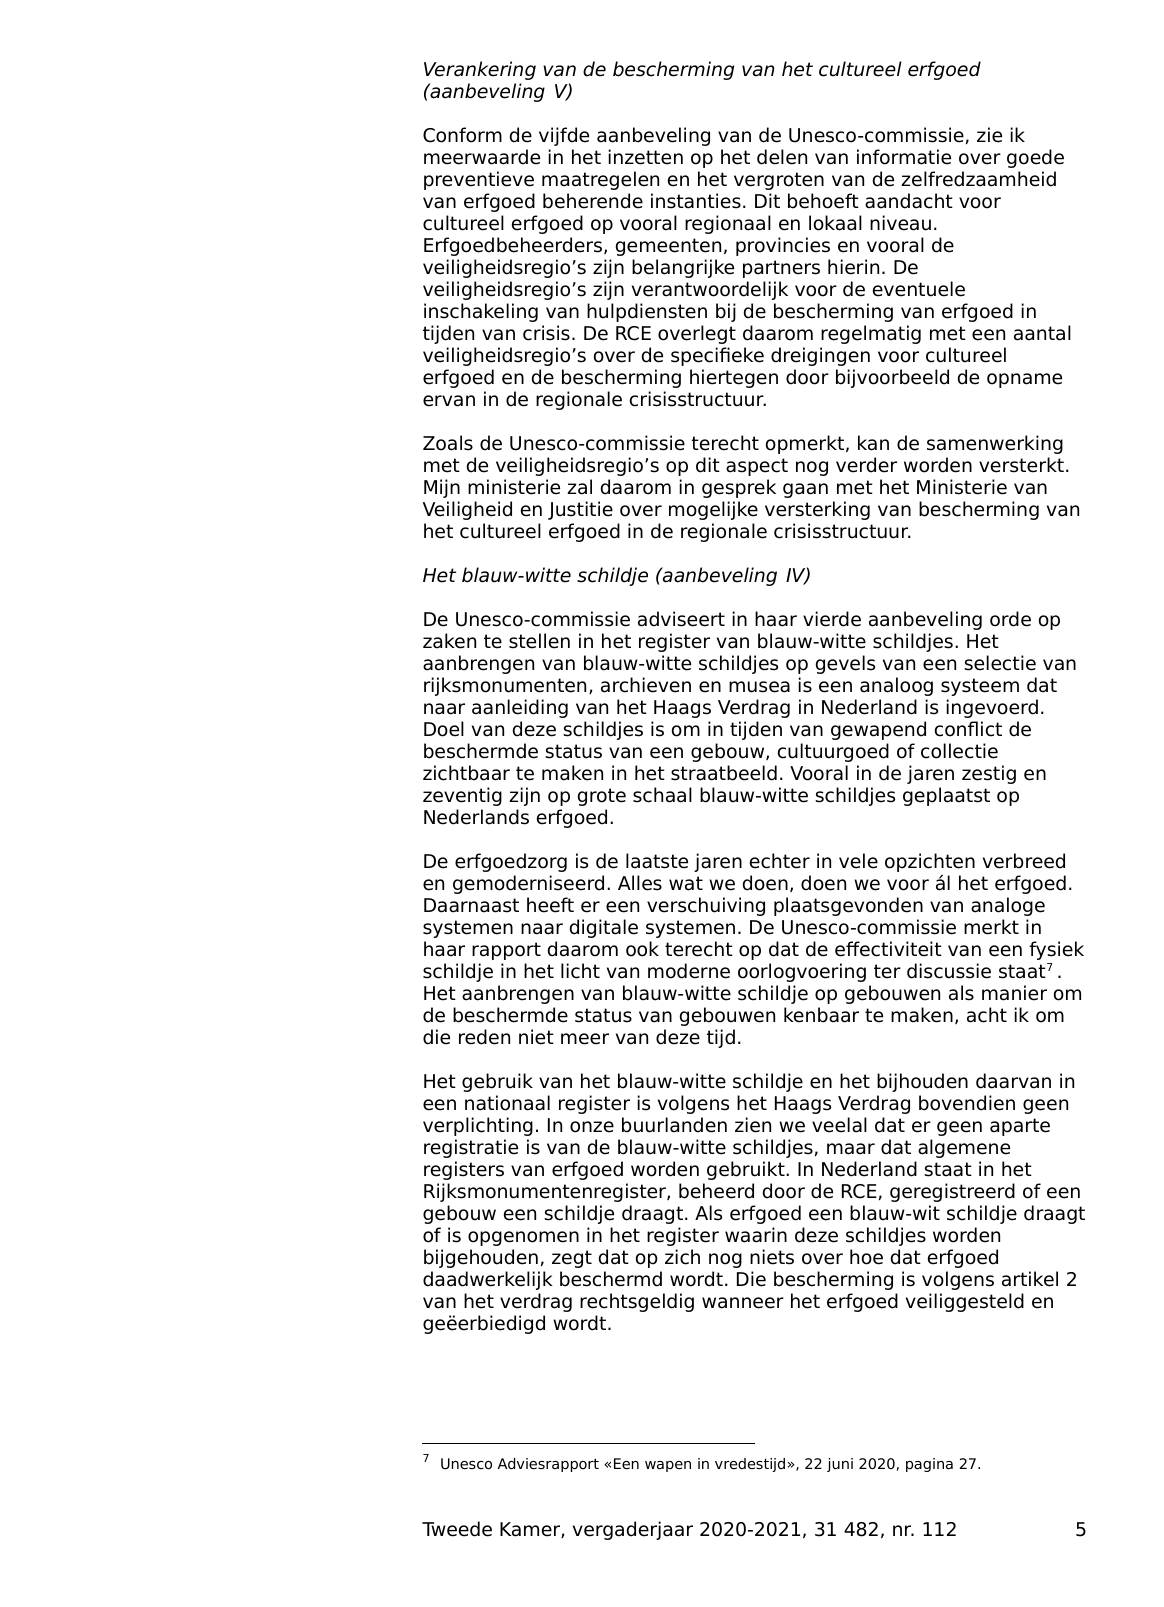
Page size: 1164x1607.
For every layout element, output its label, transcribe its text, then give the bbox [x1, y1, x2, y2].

text Unesco Adviesrapport «Een wapen in vredestijd», 22 juni 2020, pagina 27. [422, 1452, 1087, 1474]
subtitle Het blauw-witte schildje (aanbeveling IV) [422, 565, 1087, 587]
text Zoals de Unesco-commissie terecht opmerkt, kan de samenwerking met de veiligheidsregio’s op dit aspect nog verder worden versterkt. Mijn ministerie zal daarom in gesprek gaan met het Ministerie van Veiligheid en Justitie over mogelijke versterking van bescherming van het cultureel erfgoed in de regionale crisisstructuur. [422, 433, 1087, 543]
text Het gebruik van het blauw-witte schildje en het bijhouden daarvan in een nationaal register is volgens het Haags Verdrag bovendien geen verplichting. In onze buurlanden zien we veelal dat er geen aparte registratie is van de blauw-witte schildjes, maar dat algemene registers van erfgoed worden gebruikt. In Nederland staat in het Rijksmonumentenregister, beheerd door de RCE, geregistreerd of een gebouw een schildje draagt. Als erfgoed een blauw-wit schildje draagt of is opgenomen in het register waarin deze schildjes worden bijgehouden, zegt dat op zich nog niets over hoe dat erfgoed daadwerkelijk beschermd wordt. Die bescherming is volgens artikel 2 van het verdrag rechtsgeldig wanneer het erfgoed veiliggesteld en geëerbiedigd wordt. [422, 1071, 1087, 1335]
text De erfgoedzorg is de laatste jaren echter in vele opzichten verbreed en gemoderniseerd. Alles wat we doen, doen we voor ál het erfgoed. Daarnaast heeft er een verschuiving plaatsgevonden van analoge systemen naar digitale systemen. De Unesco-commissie merkt in haar rapport daarom ook terecht op dat de effectiviteit van een fysiek schildje in het licht van moderne oorlogvoering ter discussie staat. Het aanbrengen van blauw-witte schildje op gebouwen als manier om de beschermde status van gebouwen kenbaar te maken, acht ik om die reden niet meer van deze tijd. [422, 851, 1087, 1049]
subtitle Verankering van de bescherming van het cultureel erfgoed (aanbeveling V) [422, 59, 1087, 103]
text De Unesco-commissie adviseert in haar vierde aanbeveling orde op zaken te stellen in het register van blauw-witte schildjes. Het aanbrengen van blauw-witte schildjes op gevels van een selectie van rijksmonumenten, archieven en musea is een analoog systeem dat naar aanleiding van het Haags Verdrag in Nederland is ingevoerd. Doel van deze schildjes is om in tijden van gewapend conflict de beschermde status van een gebouw, cultuurgoed of collectie zichtbaar te maken in het straatbeeld. Vooral in de jaren zestig en zeventig zijn op grote schaal blauw-witte schildjes geplaatst op Nederlands erfgoed. [422, 609, 1087, 829]
text Conform de vijfde aanbeveling van de Unesco-commissie, zie ik meerwaarde in het inzetten op het delen van informatie over goede preventieve maatregelen en het vergroten van de zelfredzaamheid van erfgoed beherende instanties. Dit behoeft aandacht voor cultureel erfgoed op vooral regionaal en lokaal niveau. Erfgoedbeheerders, gemeenten, provincies en vooral de veiligheidsregio’s zijn belangrijke partners hierin. De veiligheidsregio’s zijn verantwoordelijk voor de eventuele inschakeling van hulpdiensten bij de bescherming van erfgoed in tijden van crisis. De RCE overlegt daarom regelmatig met een aantal veiligheidsregio’s over de specifieke dreigingen voor cultureel erfgoed en de bescherming hiertegen door bijvoorbeeld de opname ervan in de regionale crisisstructuur. [422, 125, 1087, 411]
